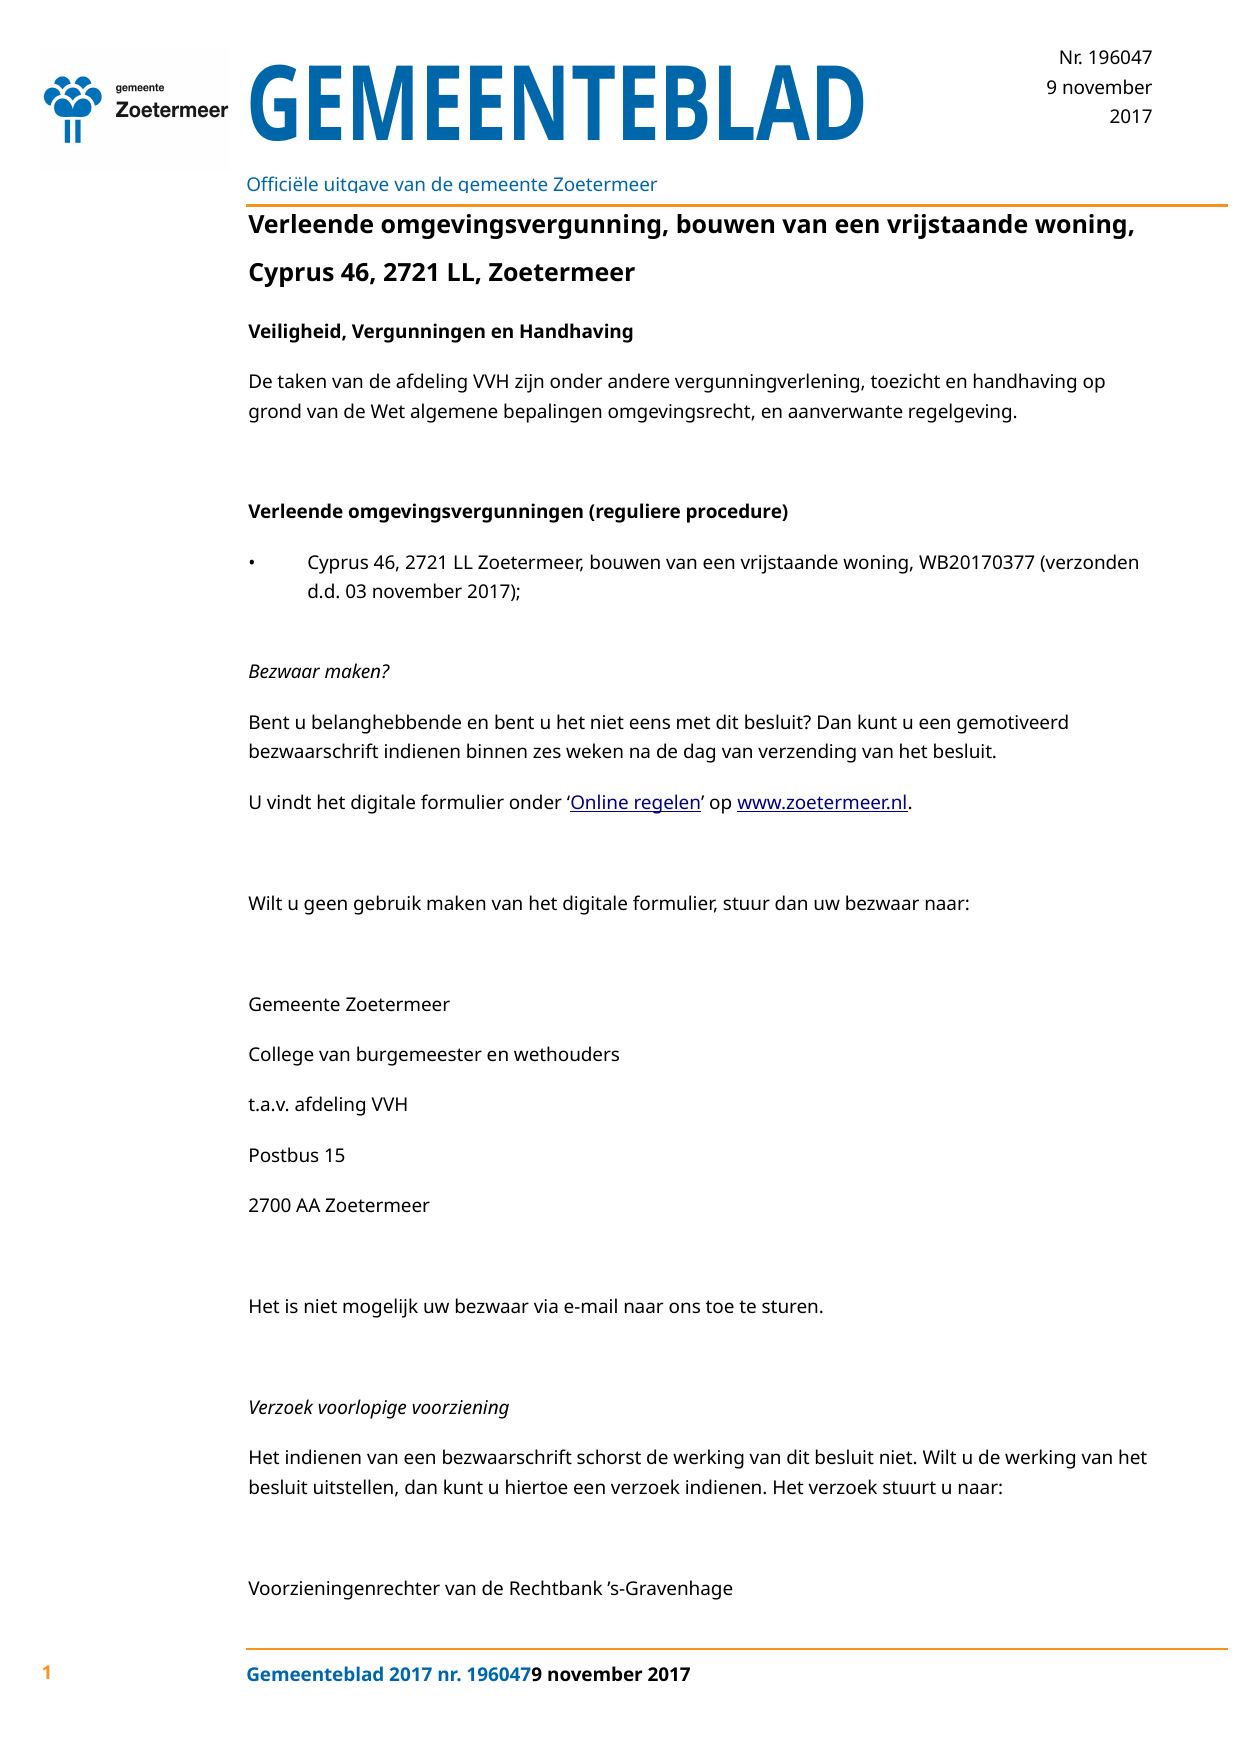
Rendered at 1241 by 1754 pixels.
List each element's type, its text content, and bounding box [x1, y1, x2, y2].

text Verleende omgevingsvergunningen (reguliere procedure) [248, 499, 1152, 524]
text Postbus 15 [248, 1142, 1152, 1168]
text Het is niet mogelijk uw bezwaar via e-mail naar ons toe te sturen. [248, 1293, 1152, 1319]
text Gemeente Zoetermeer [248, 991, 1152, 1017]
text Wilt u geen gebruik maken van het digitale formulier, stuur dan uw bezwaar naar: [248, 890, 1152, 916]
text t.a.v. afdeling VVH [248, 1092, 1152, 1117]
text College van burgemeester en wethouders [248, 1041, 1152, 1067]
picture [41, 47, 231, 172]
text Veiligheid, Vergunningen en Handhaving [248, 318, 1152, 344]
list Cyprus 46, 2721 LL Zoetermeer, bouwen van een vrijstaande woning, WB20170377 (verzonden d.d. 03 november 2017); [248, 549, 1152, 604]
text Het indienen van een bezwaarschrift schorst de werking van dit besluit niet. Wilt u de werking van het besluit uitstellen, dan kunt u hiertoe een verzoek indienen. Het verzoek stuurt u naar: [248, 1444, 1152, 1500]
text Bent u belanghebbende en bent u het niet eens met dit besluit? Dan kunt u een gemotiveerd bezwaarschrift indienen binnen zes weken na de dag van verzending van het besluit. [248, 709, 1152, 764]
text Bezwaar maken? [248, 659, 1152, 684]
text De taken van de afdeling VVH zijn onder andere vergunningverlening, toezicht en handhaving op grond van de Wet algemene bepalingen omgevingsrecht, en aanverwante regelgeving. [248, 368, 1152, 424]
text Verleende omgevingsvergunning, bouwen van een vrijstaande woning, Cyprus 46, 2721 LL, Zoetermeer [248, 207, 1152, 288]
text 2700 AA Zoetermeer [248, 1192, 1152, 1218]
text Verzoek voorlopige voorziening [248, 1394, 1152, 1420]
text Voorzieningenrechter van de Rechtbank ’s-Gravenhage [248, 1575, 1152, 1601]
text U vindt het digitale formulier onder ‘Online regelen’ op www.zoetermeer.nl. [248, 789, 1152, 815]
